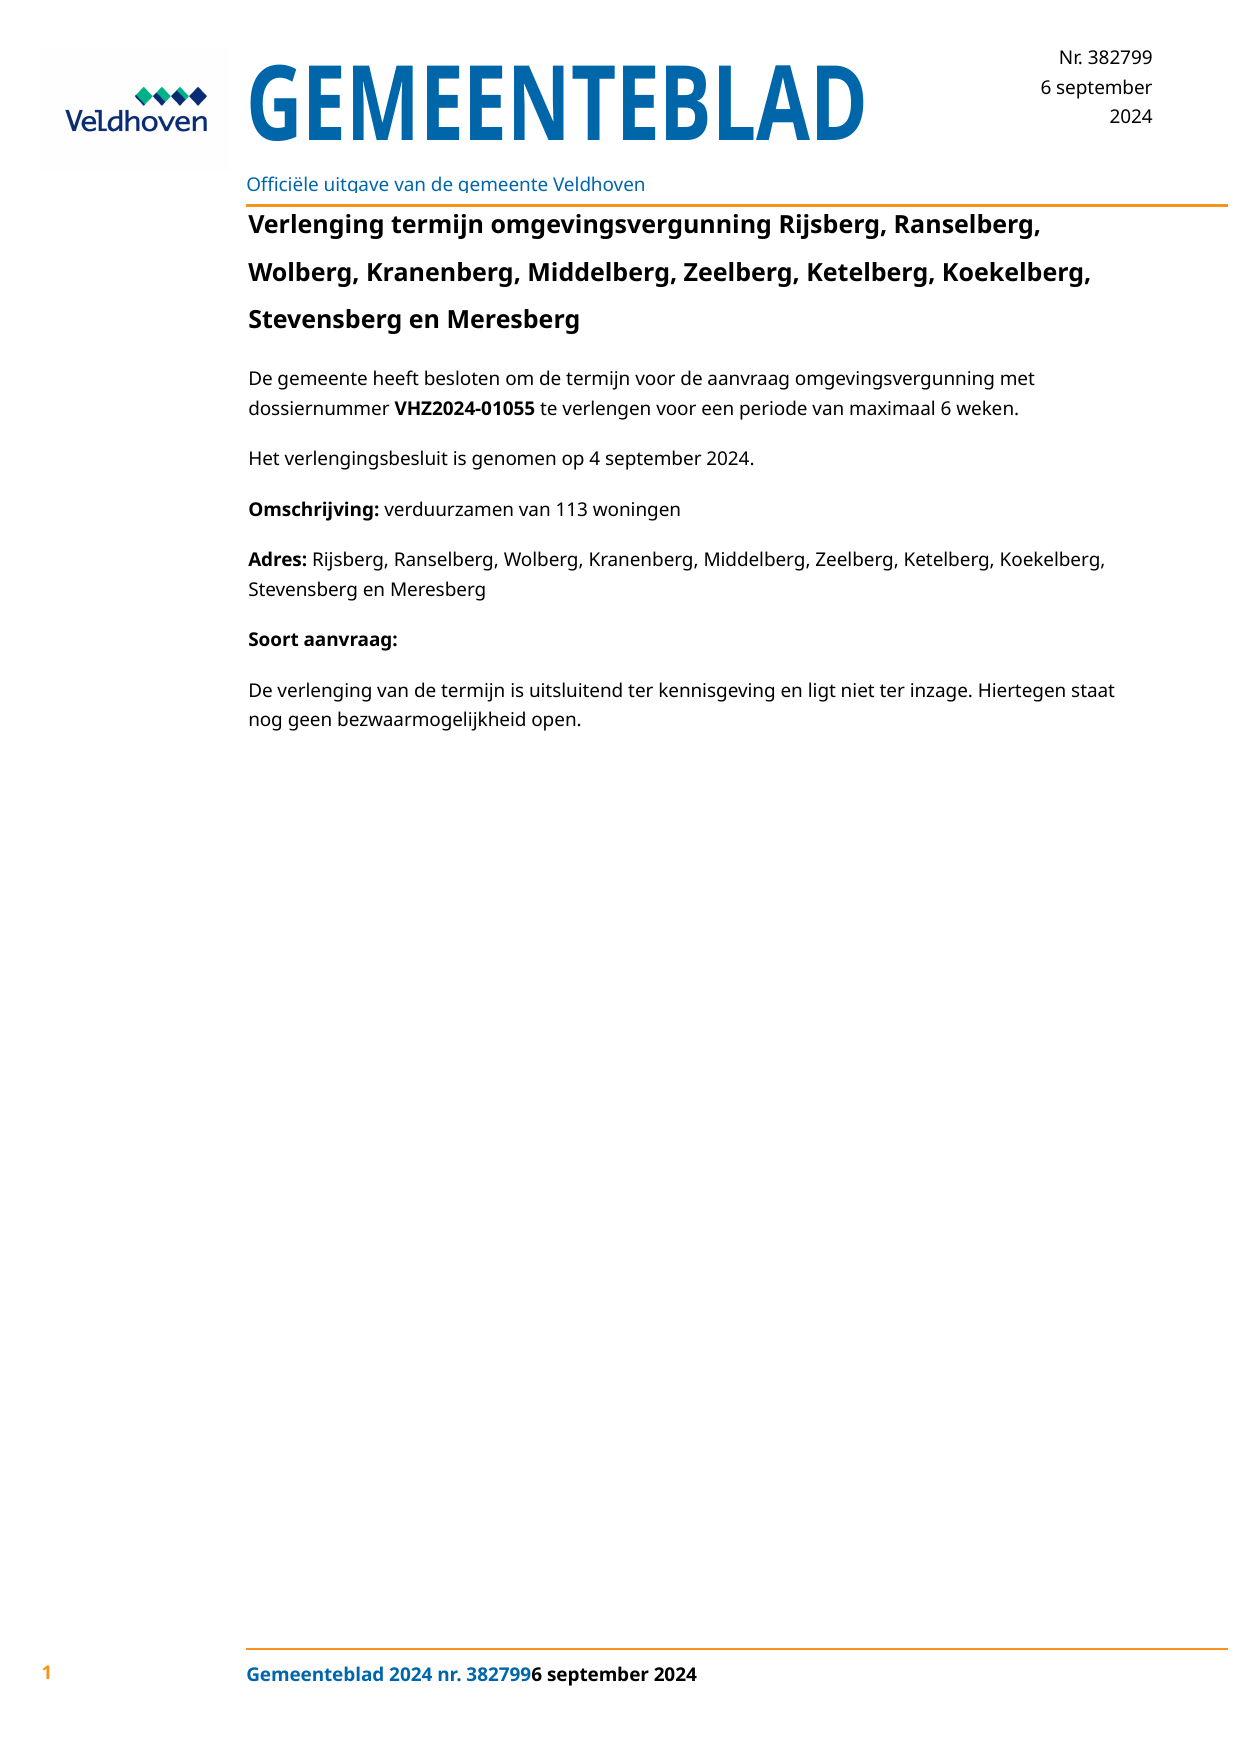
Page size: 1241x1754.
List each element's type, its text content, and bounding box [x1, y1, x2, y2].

text Het verlengingsbesluit is genomen op 4 september 2024. [248, 446, 1152, 471]
picture [41, 47, 231, 172]
text Soort aanvraag: [248, 626, 1152, 652]
text De gemeente heeft besloten om de termijn voor de aanvraag omgevingsvergunning met dossiernummer VHZ2024-01055 te verlengen voor een periode van maximaal 6 weken. [248, 366, 1152, 421]
text Adres: Rijsberg, Ranselberg, Wolberg, Kranenberg, Middelberg, Zeelberg, Ketelberg, Koekelberg, Stevensberg en Meresberg [248, 546, 1152, 602]
text Verlenging termijn omgevingsvergunning Rijsberg, Ranselberg, Wolberg, Kranenberg, Middelberg, Zeelberg, Ketelberg, Koekelberg, Stevensberg en Meresberg [248, 207, 1152, 336]
text Omschrijving: verduurzamen van 113 woningen [248, 496, 1152, 522]
text De verlenging van de termijn is uitsluitend ter kennisgeving en ligt niet ter inzage. Hiertegen staat nog geen bezwaarmogelijkheid open. [248, 677, 1152, 732]
